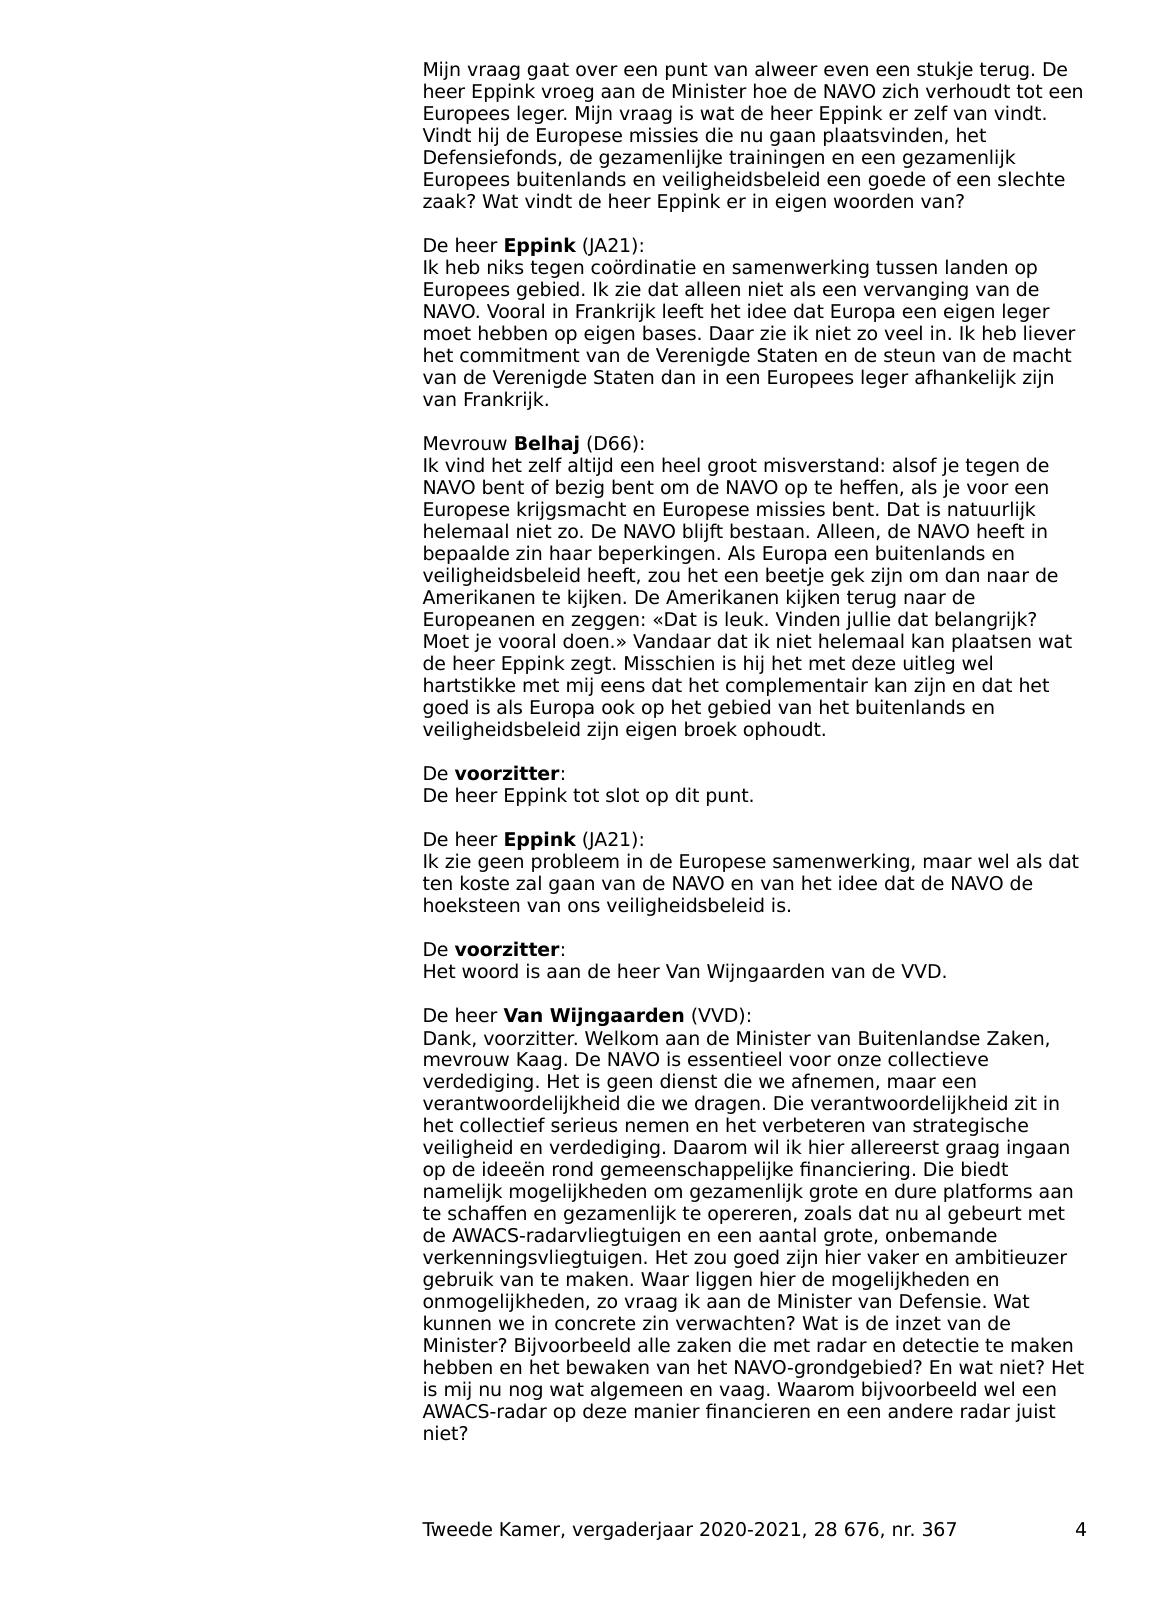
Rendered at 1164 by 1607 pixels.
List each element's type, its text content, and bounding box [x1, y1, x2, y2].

text Dank, voorzitter. Welkom aan de Minister van Buitenlandse Zaken, mevrouw Kaag. De NAVO is essentieel voor onze collectieve verdediging. Het is geen dienst die we afnemen, maar een verantwoordelijkheid die we dragen. Die verantwoordelijkheid zit in het collectief serieus nemen en het verbeteren van strategische veiligheid en verdediging. Daarom wil ik hier allereerst graag ingaan op de ideeën rond gemeenschappelijke financiering. Die biedt namelijk mogelijkheden om gezamenlijk grote en dure platforms aan te schaffen en gezamenlijk te opereren, zoals dat nu al gebeurt met de AWACS-radarvliegtuigen en een aantal grote, onbemande verkenningsvliegtuigen. Het zou goed zijn hier vaker en ambitieuzer gebruik van te maken. Waar liggen hier de mogelijkheden en onmogelijkheden, zo vraag ik aan de Minister van Defensie. Wat kunnen we in concrete zin verwachten? Wat is de inzet van de Minister? Bijvoorbeeld alle zaken die met radar en detectie te maken hebben en het bewaken van het NAVO-grondgebied? En wat niet? Het is mij nu nog wat algemeen en vaag. Waarom bijvoorbeeld wel een AWACS-radar op deze manier financieren en een andere radar juist niet? [422, 1027, 1087, 1445]
text De voorzitter: [422, 763, 1087, 785]
text Mevrouw Belhaj (D66): [422, 433, 1087, 455]
text Mijn vraag gaat over een punt van alweer even een stukje terug. De heer Eppink vroeg aan de Minister hoe de NAVO zich verhoudt tot een Europees leger. Mijn vraag is wat de heer Eppink er zelf van vindt. Vindt hij de Europese missies die nu gaan plaatsvinden, het Defensiefonds, de gezamenlijke trainingen en een gezamenlijk Europees buitenlands en veiligheidsbeleid een goede of een slechte zaak? Wat vindt de heer Eppink er in eigen woorden van? [422, 59, 1087, 213]
text De heer Van Wijngaarden (VVD): [422, 1005, 1087, 1027]
text Ik vind het zelf altijd een heel groot misverstand: alsof je tegen de NAVO bent of bezig bent om de NAVO op te heffen, als je voor een Europese krijgsmacht en Europese missies bent. Dat is natuurlijk helemaal niet zo. De NAVO blijft bestaan. Alleen, de NAVO heeft in bepaalde zin haar beperkingen. Als Europa een buitenlands en veiligheidsbeleid heeft, zou het een beetje gek zijn om dan naar de Amerikanen te kijken. De Amerikanen kijken terug naar de Europeanen en zeggen: «Dat is leuk. Vinden jullie dat belangrijk? Moet je vooral doen.» Vandaar dat ik niet helemaal kan plaatsen wat de heer Eppink zegt. Misschien is hij het met deze uitleg wel hartstikke met mij eens dat het complementair kan zijn en dat het goed is als Europa ook op het gebied van het buitenlands en veiligheidsbeleid zijn eigen broek ophoudt. [422, 455, 1087, 741]
text Het woord is aan de heer Van Wijngaarden van de VVD. [422, 961, 1087, 983]
text De heer Eppink (JA21): [422, 829, 1087, 851]
text Ik heb niks tegen coördinatie en samenwerking tussen landen op Europees gebied. Ik zie dat alleen niet als een vervanging van de NAVO. Vooral in Frankrijk leeft het idee dat Europa een eigen leger moet hebben op eigen bases. Daar zie ik niet zo veel in. Ik heb liever het commitment van de Verenigde Staten en de steun van de macht van de Verenigde Staten dan in een Europees leger afhankelijk zijn van Frankrijk. [422, 257, 1087, 411]
text De voorzitter: [422, 939, 1087, 961]
text De heer Eppink tot slot op dit punt. [422, 785, 1087, 807]
text Ik zie geen probleem in de Europese samenwerking, maar wel als dat ten koste zal gaan van de NAVO en van het idee dat de NAVO de hoeksteen van ons veiligheidsbeleid is. [422, 851, 1087, 917]
text De heer Eppink (JA21): [422, 235, 1087, 257]
